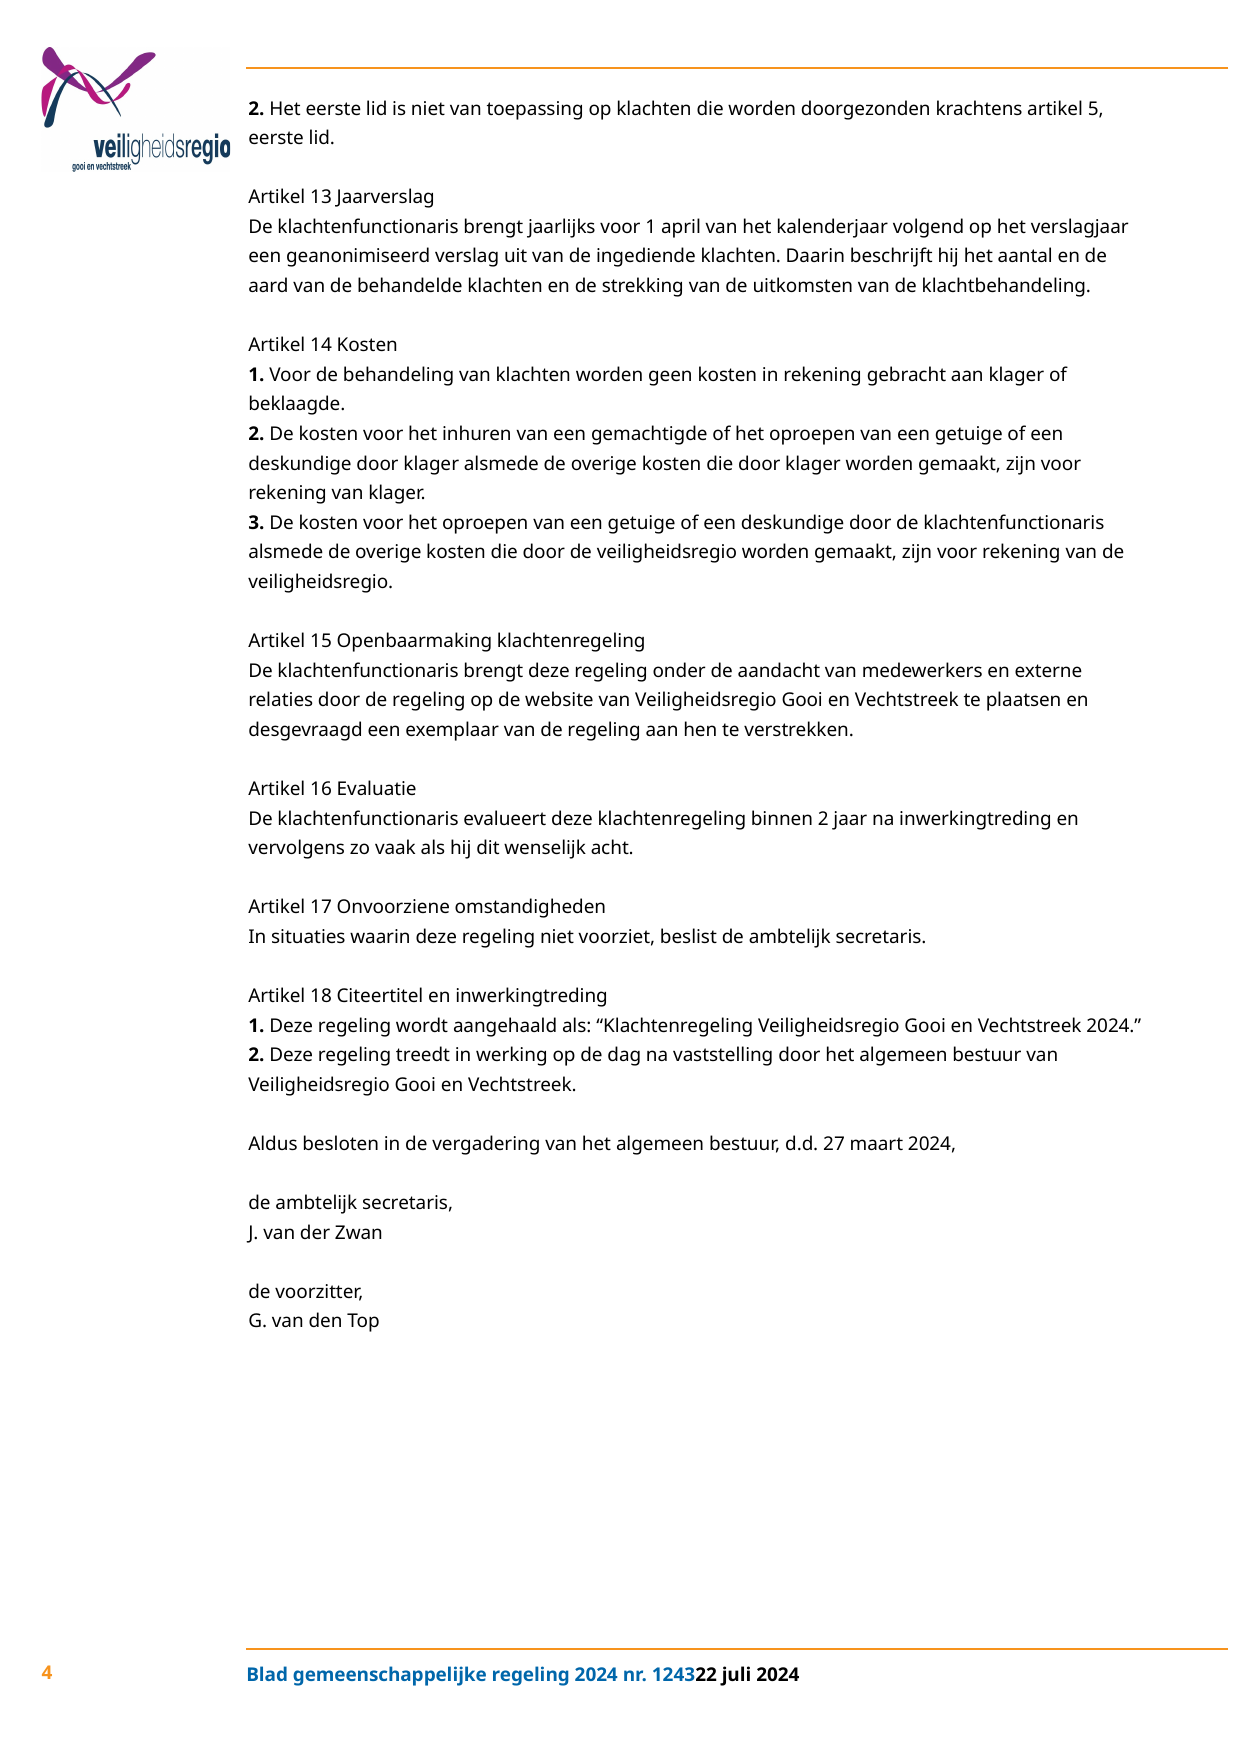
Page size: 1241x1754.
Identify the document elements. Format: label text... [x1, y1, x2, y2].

text De klachtenfunctionaris brengt jaarlijks voor 1 april van het kalenderjaar volgend op het verslagjaar een geanonimiseerd verslag uit van de ingediende klachten. Daarin beschrijft hij het aantal en de aard van de behandelde klachten en de strekking van de uitkomsten van de klachtbehandeling. [248, 213, 1152, 298]
text 2. Deze regeling treedt in werking op de dag na vaststelling door het algemeen bestuur van Veiligheidsregio Gooi en Vechtstreek. [248, 1041, 1152, 1097]
text J. van der Zwan [248, 1219, 1152, 1245]
text de ambtelijk secretaris, [248, 1189, 1152, 1215]
text 2. Het eerste lid is niet van toepassing op klachten die worden doorgezonden krachtens artikel 5, eerste lid. [248, 95, 1152, 150]
text Artikel 15 Openbaarmaking klachtenregeling [248, 627, 1152, 653]
text 1. Voor de behandeling van klachten worden geen kosten in rekening gebracht aan klager of beklaagde. [248, 361, 1152, 416]
text In situaties waarin deze regeling niet voorziet, beslist de ambtelijk secretaris. [248, 923, 1152, 949]
text Artikel 17 Onvoorziene omstandigheden [248, 893, 1152, 919]
text Artikel 18 Citeertitel en inwerkingtreding [248, 982, 1152, 1008]
text G. van den Top [248, 1308, 1152, 1333]
text Aldus besloten in de vergadering van het algemeen bestuur, d.d. 27 maart 2024, [248, 1130, 1152, 1156]
text De klachtenfunctionaris evalueert deze klachtenregeling binnen 2 jaar na inwerkingtreding en vervolgens zo vaak als hij dit wenselijk acht. [248, 805, 1152, 860]
text 2. De kosten voor het inhuren van een gemachtigde of het oproepen van een getuige of een deskundige door klager alsmede de overige kosten die door klager worden gemaakt, zijn voor rekening van klager. [248, 420, 1152, 505]
picture [41, 47, 231, 172]
text Artikel 14 Kosten [248, 331, 1152, 357]
text De klachtenfunctionaris brengt deze regeling onder de aandacht van medewerkers en externe relaties door de regeling op de website van Veiligheidsregio Gooi en Vechtstreek te plaatsen en desgevraagd een exemplaar van de regeling aan hen te verstrekken. [248, 657, 1152, 742]
text Artikel 13 Jaarverslag [248, 183, 1152, 209]
text 3. De kosten voor het oproepen van een getuige of een deskundige door de klachtenfunctionaris alsmede de overige kosten die door de veiligheidsregio worden gemaakt, zijn voor rekening van de veiligheidsregio. [248, 509, 1152, 594]
text de voorzitter, [248, 1278, 1152, 1304]
text Artikel 16 Evaluatie [248, 775, 1152, 801]
text 1. Deze regeling wordt aangehaald als: “Klachtenregeling Veiligheidsregio Gooi en Vechtstreek 2024.” [248, 1012, 1152, 1038]
